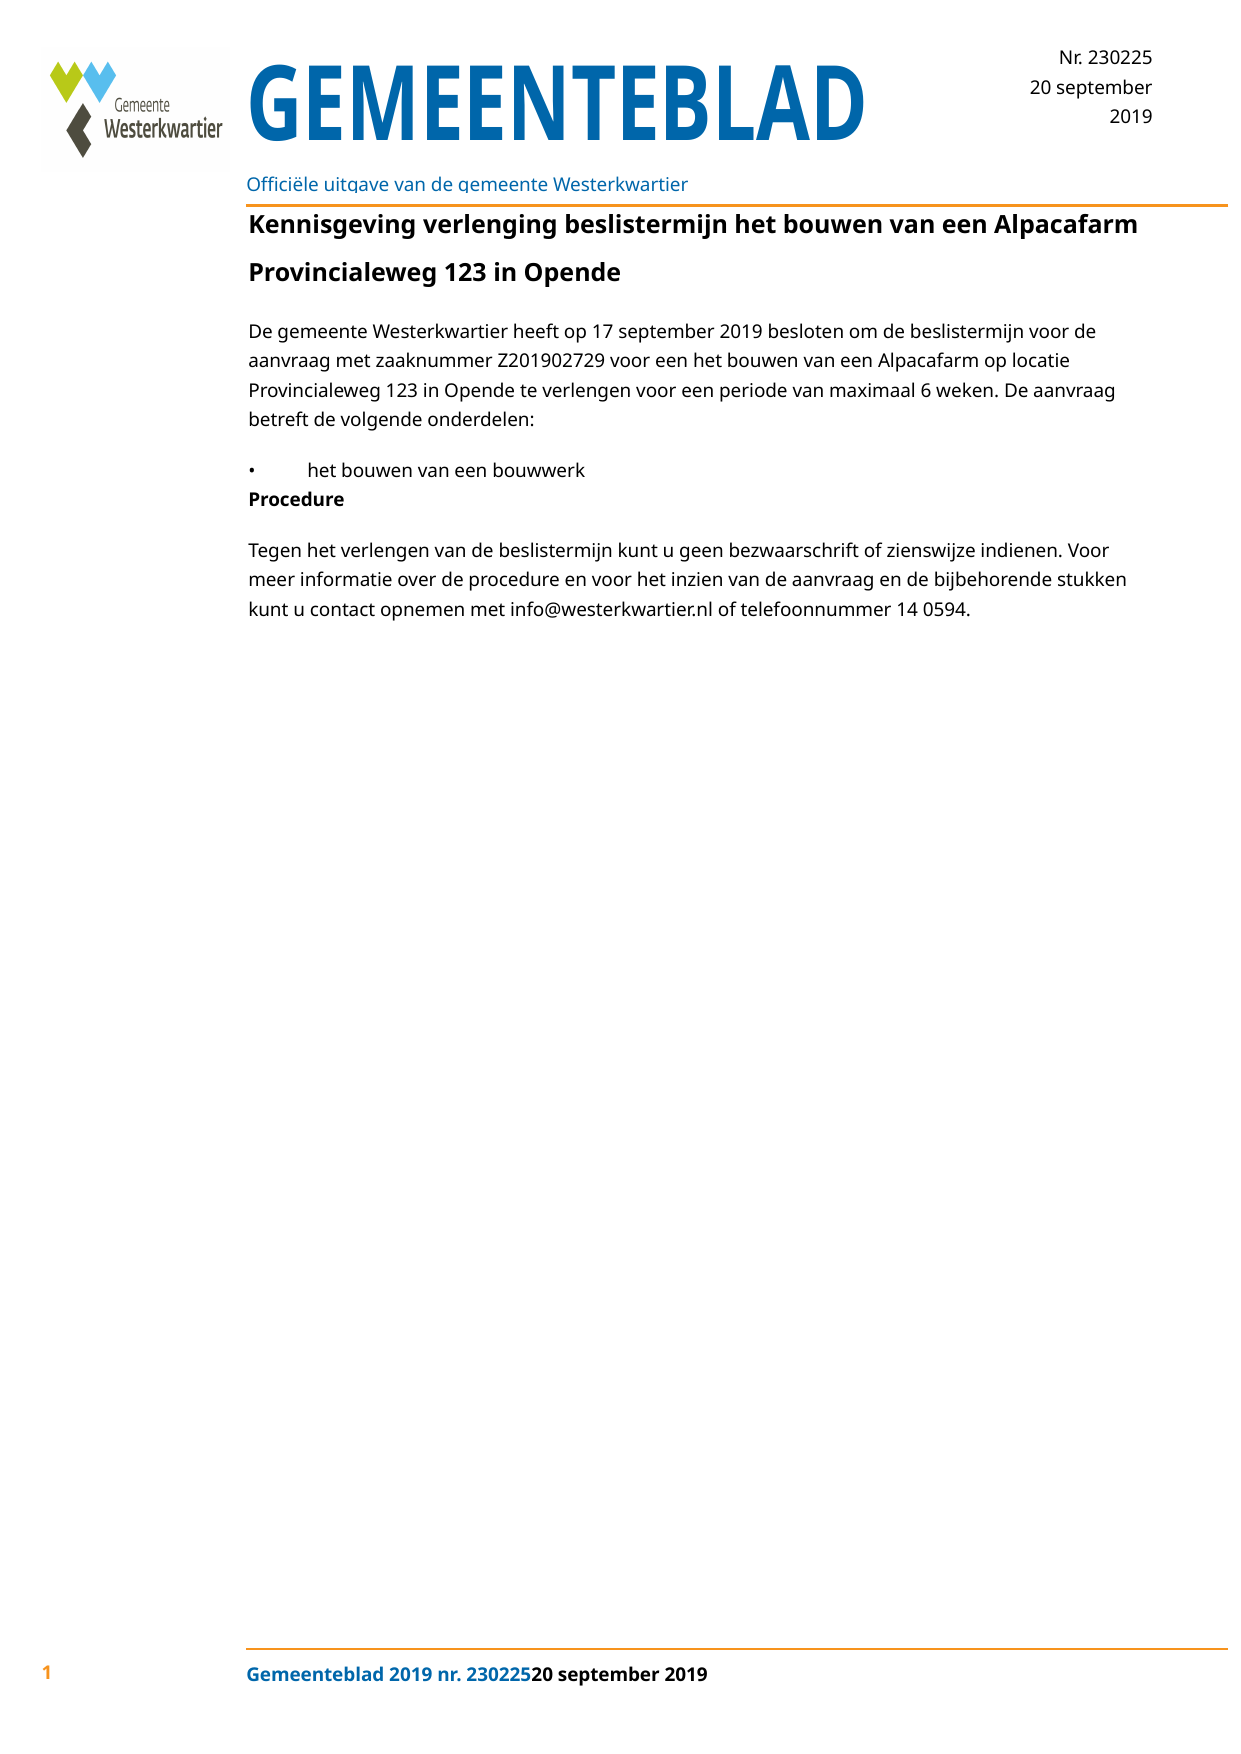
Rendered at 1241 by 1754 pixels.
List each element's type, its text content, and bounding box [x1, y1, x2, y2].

list het bouwen van een bouwwerk [248, 457, 1152, 483]
picture [41, 47, 231, 172]
text Procedure [248, 487, 1152, 512]
text Kennisgeving verlenging beslistermijn het bouwen van een Alpacafarm Provincialeweg 123 in Opende [248, 207, 1152, 288]
text De gemeente Westerkwartier heeft op 17 september 2019 besloten om de beslistermijn voor de aanvraag met zaaknummer Z201902729 voor een het bouwen van een Alpacafarm op locatie Provincialeweg 123 in Opende te verlengen voor een periode van maximaal 6 weken. De aanvraag betreft de volgende onderdelen: [248, 318, 1152, 432]
text Tegen het verlengen van de beslistermijn kunt u geen bezwaarschrift of zienswijze indienen. Voor meer informatie over de procedure en voor het inzien van de aanvraag en de bijbehorende stukken kunt u contact opnemen met info@westerkwartier.nl of telefoonnummer 14 0594. [248, 537, 1152, 622]
